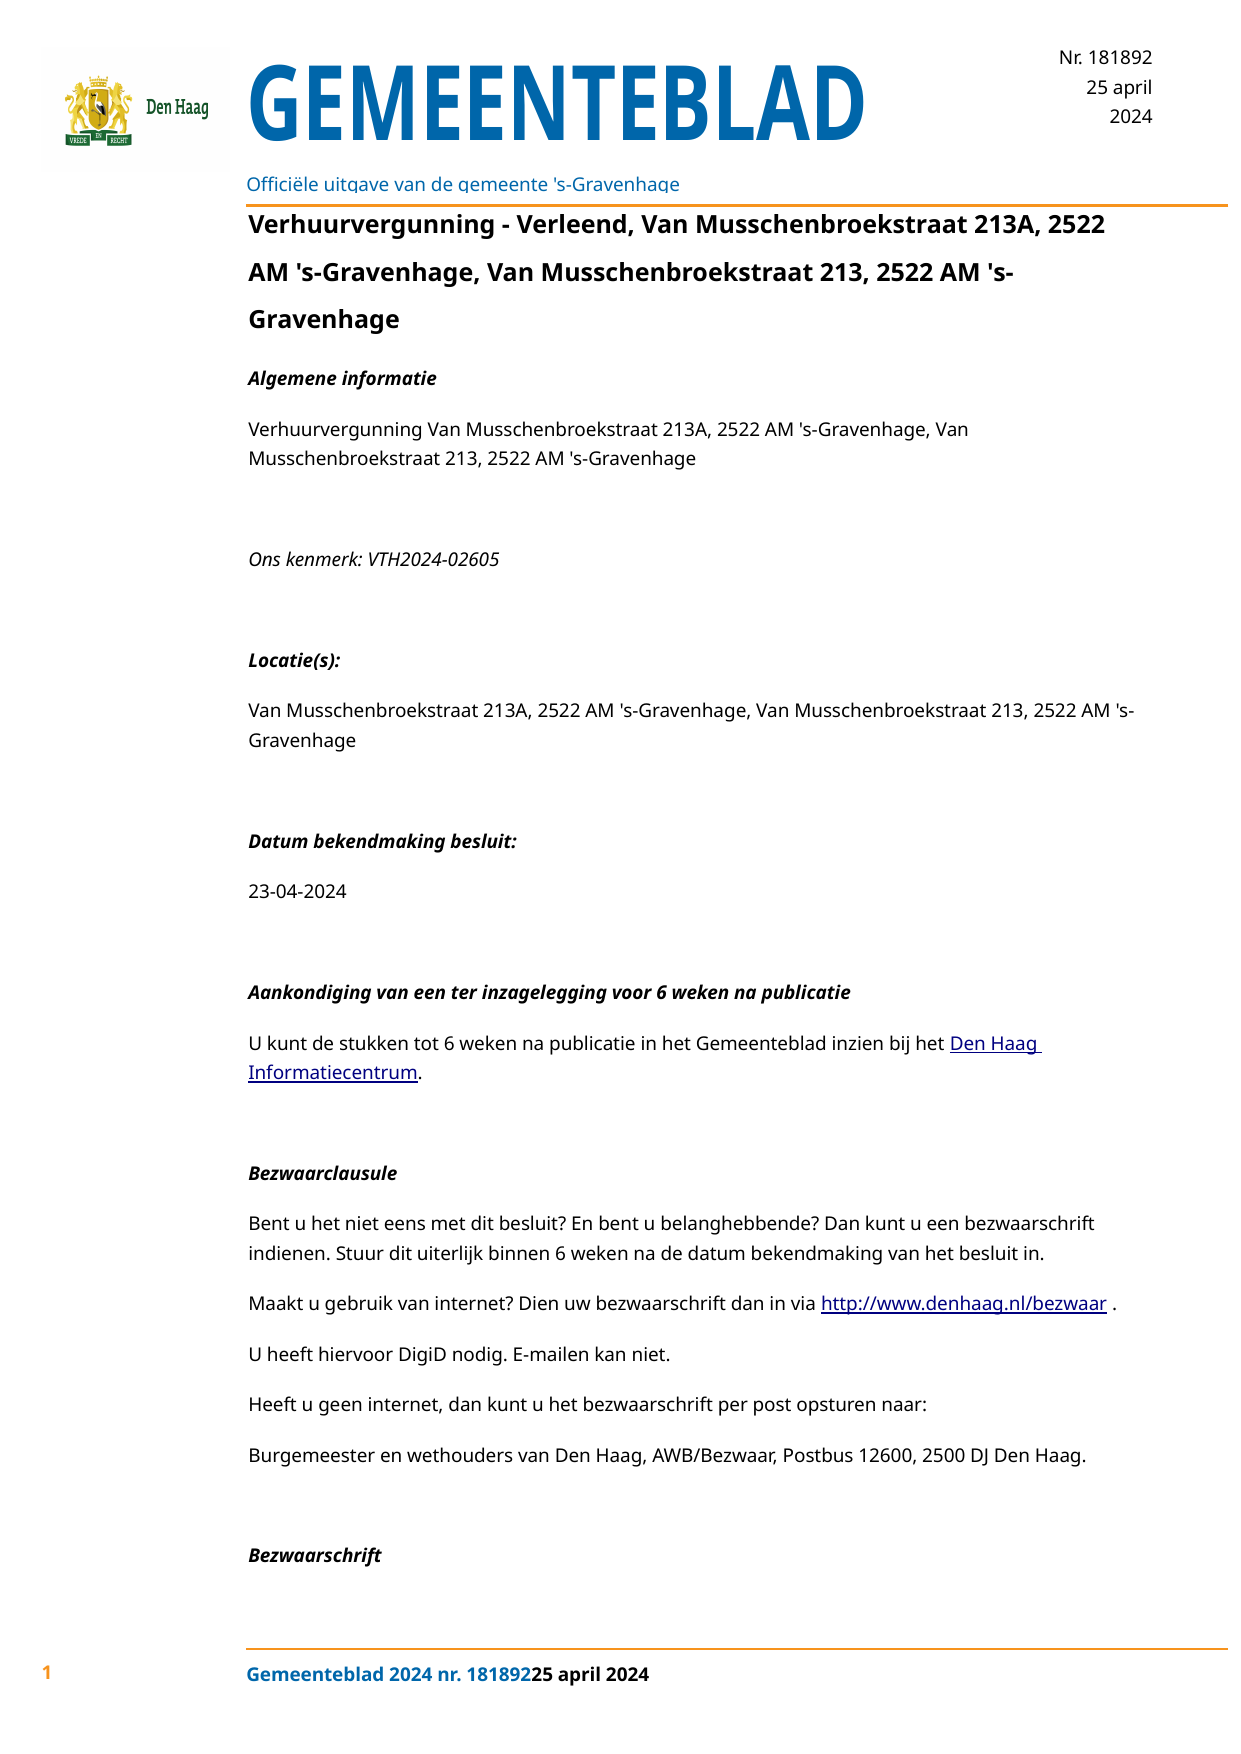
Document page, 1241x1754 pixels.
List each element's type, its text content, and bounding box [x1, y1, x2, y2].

text Bent u het niet eens met dit besluit? En bent u belanghebbende? Dan kunt u een bezwaarschrift indienen. Stuur dit uiterlijk binnen 6 weken na de datum bekendmaking van het besluit in. [248, 1211, 1152, 1266]
text Verhuurvergunning - Verleend, Van Musschenbroekstraat 213A, 2522 AM 's-Gravenhage, Van Musschenbroekstraat 213, 2522 AM 's-Gravenhage [248, 207, 1152, 336]
text Aankondiging van een ter inzagelegging voor 6 weken na publicatie [248, 979, 1152, 1005]
text Ons kenmerk: VTH2024-02605 [248, 546, 1152, 572]
text Burgemeester en wethouders van Den Haag, AWB/Bezwaar, Postbus 12600, 2500 DJ Den Haag. [248, 1442, 1152, 1467]
text Datum bekendmaking besluit: [248, 828, 1152, 854]
text U heeft hiervoor DigiD nodig. E-mailen kan niet. [248, 1341, 1152, 1367]
text Locatie(s): [248, 647, 1152, 673]
text Van Musschenbroekstraat 213A, 2522 AM 's-Gravenhage, Van Musschenbroekstraat 213, 2522 AM 's-Gravenhage [248, 698, 1152, 753]
text Verhuurvergunning Van Musschenbroekstraat 213A, 2522 AM 's-Gravenhage, Van Musschenbroekstraat 213, 2522 AM 's-Gravenhage [248, 416, 1152, 471]
text 23-04-2024 [248, 878, 1152, 904]
text Maakt u gebruik van internet? Dien uw bezwaarschrift dan in via http://www.denhaag.nl/bezwaar . [248, 1291, 1152, 1316]
text U kunt de stukken tot 6 weken na publicatie in het Gemeenteblad inzien bij het Den Haag Informatiecentrum. [248, 1030, 1152, 1085]
picture [41, 47, 231, 172]
text Heeft u geen internet, dan kunt u het bezwaarschrift per post opsturen naar: [248, 1391, 1152, 1417]
text Bezwaarschrift [248, 1543, 1152, 1568]
text Bezwaarclausule [248, 1160, 1152, 1186]
text Algemene informatie [248, 366, 1152, 391]
